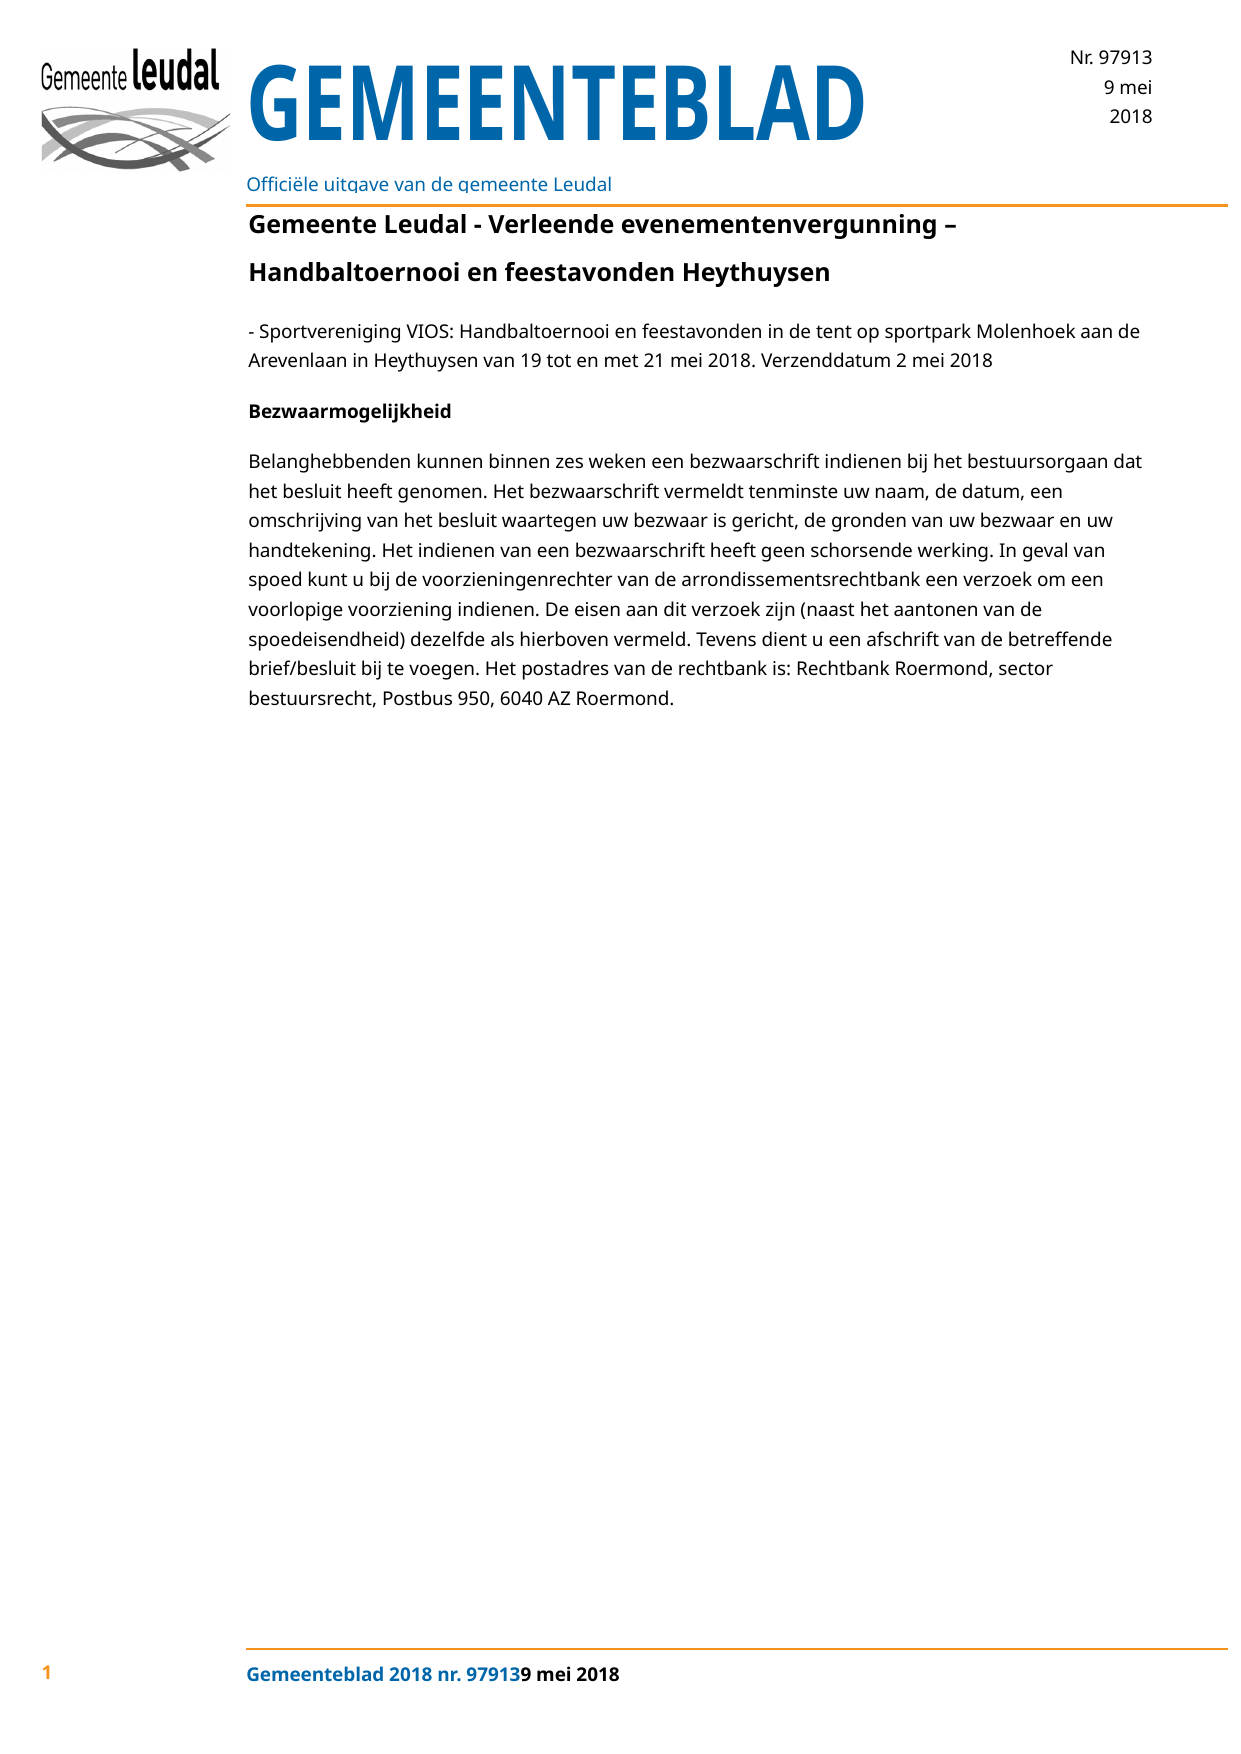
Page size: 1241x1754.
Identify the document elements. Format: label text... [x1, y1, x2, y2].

picture [41, 47, 231, 172]
text Bezwaarmogelijkheid [248, 398, 1152, 424]
text Gemeente Leudal - Verleende evenementenvergunning – Handbaltoernooi en feestavonden Heythuysen [248, 207, 1152, 288]
text - Sportvereniging VIOS: Handbaltoernooi en feestavonden in de tent op sportpark Molenhoek aan de Arevenlaan in Heythuysen van 19 tot en met 21 mei 2018. Verzenddatum 2 mei 2018 [248, 318, 1152, 373]
text Belanghebbenden kunnen binnen zes weken een bezwaarschrift indienen bij het bestuursorgaan dat het besluit heeft genomen. Het bezwaarschrift vermeldt tenminste uw naam, de datum, een omschrijving van het besluit waartegen uw bezwaar is gericht, de gronden van uw bezwaar en uw handtekening. Het indienen van een bezwaarschrift heeft geen schorsende werking. In geval van spoed kunt u bij de voorzieningenrechter van de arrondissementsrechtbank een verzoek om een voorlopige voorziening indienen. De eisen aan dit verzoek zijn (naast het aantonen van de spoedeisendheid) dezelfde als hierboven vermeld. Tevens dient u een afschrift van de betreffende brief/besluit bij te voegen. Het postadres van de rechtbank is: Rechtbank Roermond, sector bestuursrecht, Postbus 950, 6040 AZ Roermond. [248, 448, 1152, 711]
